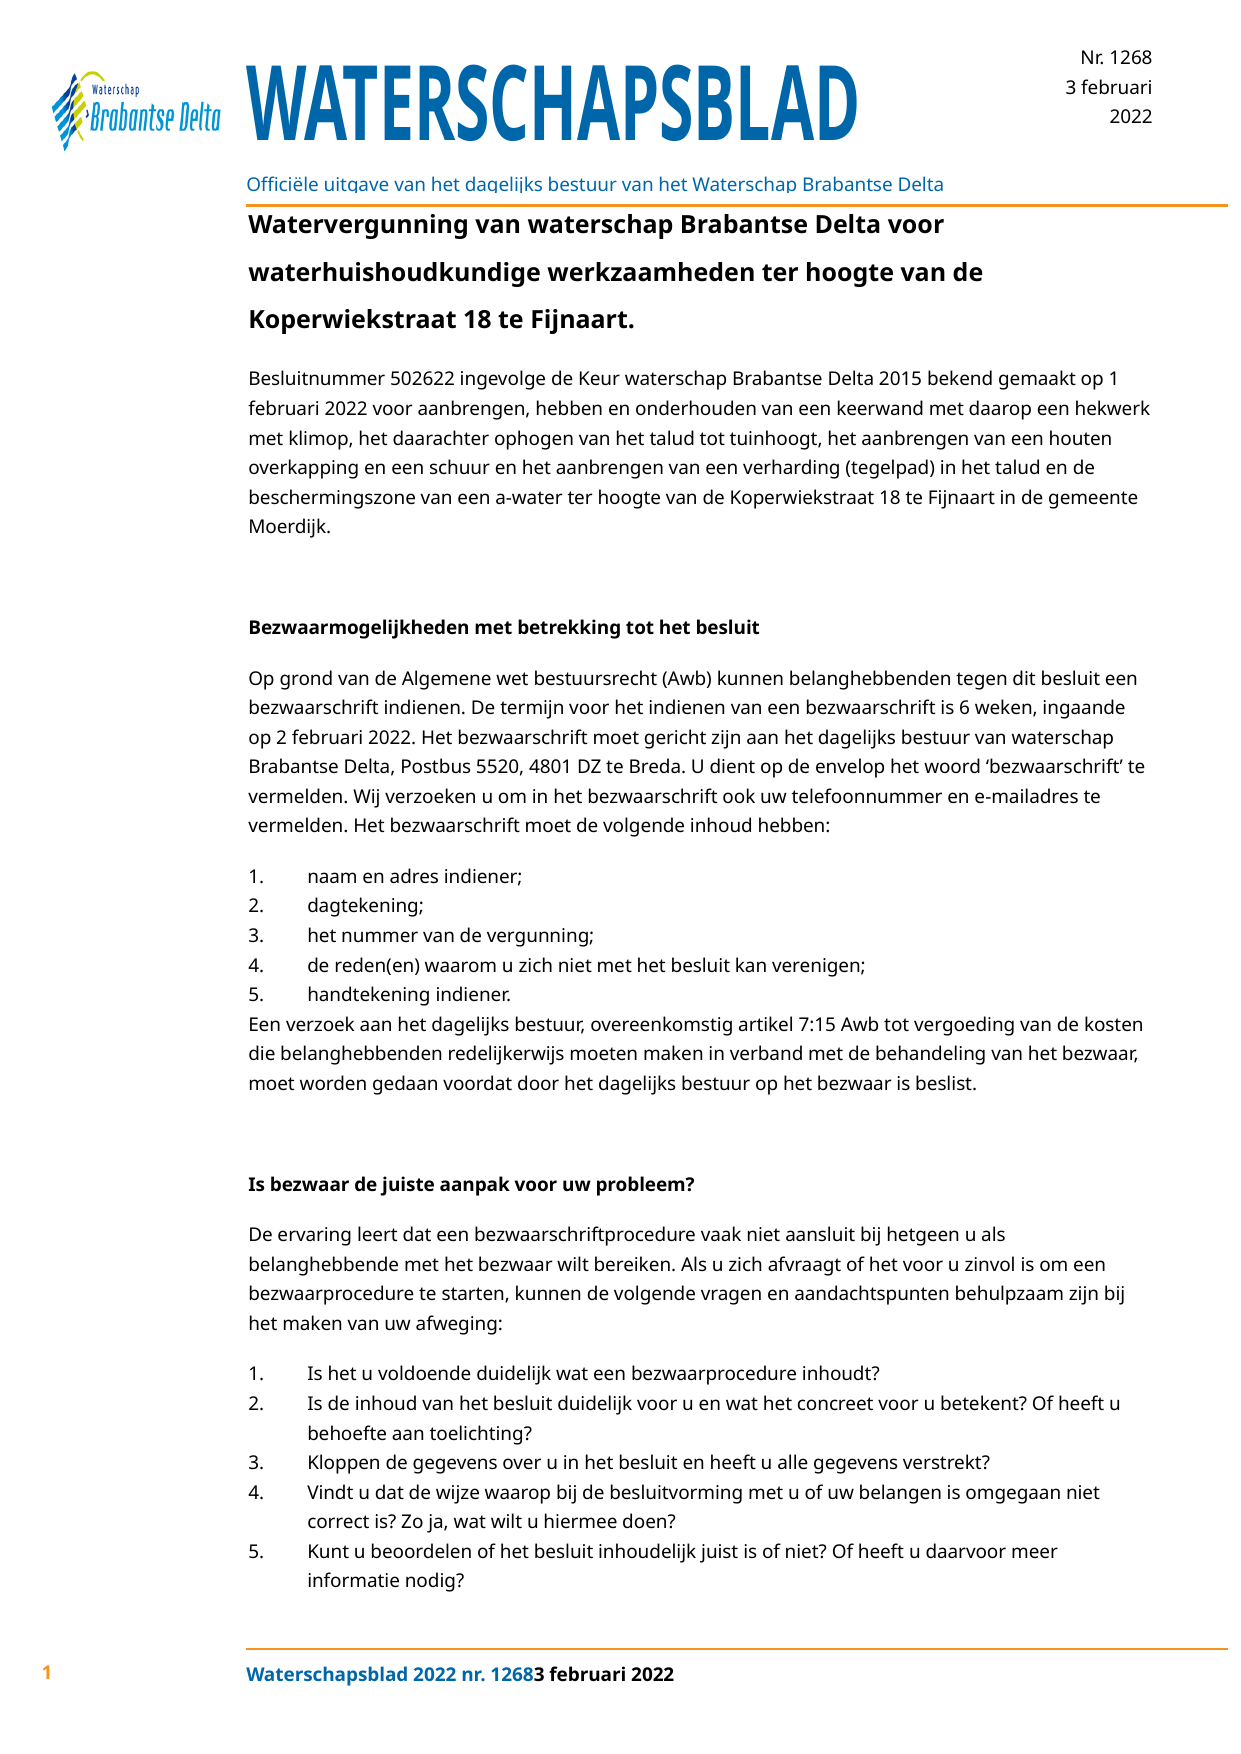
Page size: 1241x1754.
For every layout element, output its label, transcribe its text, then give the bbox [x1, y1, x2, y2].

list het nummer van de vergunning; [248, 922, 1152, 948]
list Is het u voldoende duidelijk wat een bezwaarprocedure inhoudt? [248, 1361, 1152, 1386]
list naam en adres indiener; [248, 863, 1152, 889]
list dagtekening; [248, 893, 1152, 918]
text Op grond van de Algemene wet bestuursrecht (Awb) kunnen belanghebbenden tegen dit besluit een bezwaarschrift indienen. De termijn voor het indienen van een bezwaarschrift is 6 weken, ingaande op 2 februari 2022. Het bezwaarschrift moet gericht zijn aan het dagelijks bestuur van waterschap Brabantse Delta, Postbus 5520, 4801 DZ te Breda. U dient op de envelop het woord ‘bezwaarschrift’ te vermelden. Wij verzoeken u om in het bezwaarschrift ook uw telefoonnummer en e‑mailadres te vermelden. Het bezwaarschrift moet de volgende inhoud hebben: [248, 665, 1152, 838]
list Vindt u dat de wijze waarop bij de besluitvorming met u of uw belangen is omgegaan niet correct is? Zo ja, wat wilt u hiermee doen? [248, 1479, 1152, 1534]
picture [41, 47, 231, 172]
list Kunt u beoordelen of het besluit inhoudelijk juist is of niet? Of heeft u daarvoor meer informatie nodig? [248, 1538, 1152, 1593]
text Watervergunning van waterschap Brabantse Delta voor waterhuishoudkundige werkzaamheden ter hoogte van de Koperwiekstraat 18 te Fijnaart. [248, 207, 1152, 336]
list de reden(en) waarom u zich niet met het besluit kan verenigen; [248, 952, 1152, 977]
list handtekening indiener. [248, 981, 1152, 1007]
text Bezwaarmogelijkheden met betrekking tot het besluit [248, 614, 1152, 640]
list Is de inhoud van het besluit duidelijk voor u en wat het concreet voor u betekent? Of heeft u behoefte aan toelichting? [248, 1390, 1152, 1445]
text Een verzoek aan het dagelijks bestuur, overeenkomstig artikel 7:15 Awb tot vergoeding van de kosten die belanghebbenden redelijkerwijs moeten maken in verband met de behandeling van het bezwaar, moet worden gedaan voordat door het dagelijks bestuur op het bezwaar is beslist. [248, 1011, 1152, 1096]
text De ervaring leert dat een bezwaarschriftprocedure vaak niet aansluit bij hetgeen u als belanghebbende met het bezwaar wilt bereiken. Als u zich afvraagt of het voor u zinvol is om een bezwaarprocedure te starten, kunnen de volgende vragen en aandachtspunten behulpzaam zijn bij het maken van uw afweging: [248, 1221, 1152, 1336]
text Is bezwaar de juiste aanpak voor uw probleem? [248, 1171, 1152, 1197]
text Besluitnummer 502622 ingevolge de Keur waterschap Brabantse Delta 2015 bekend gemaakt op 1 februari 2022 voor aanbrengen, hebben en onderhouden van een keerwand met daarop een hekwerk met klimop, het daarachter ophogen van het talud tot tuinhoogt, het aanbrengen van een houten overkapping en een schuur en het aanbrengen van een verharding (tegelpad) in het talud en de beschermingszone van een a-water ter hoogte van de Koperwiekstraat 18 te Fijnaart in de gemeente Moerdijk. [248, 366, 1152, 539]
list Kloppen de gegevens over u in het besluit en heeft u alle gegevens verstrekt? [248, 1449, 1152, 1475]
